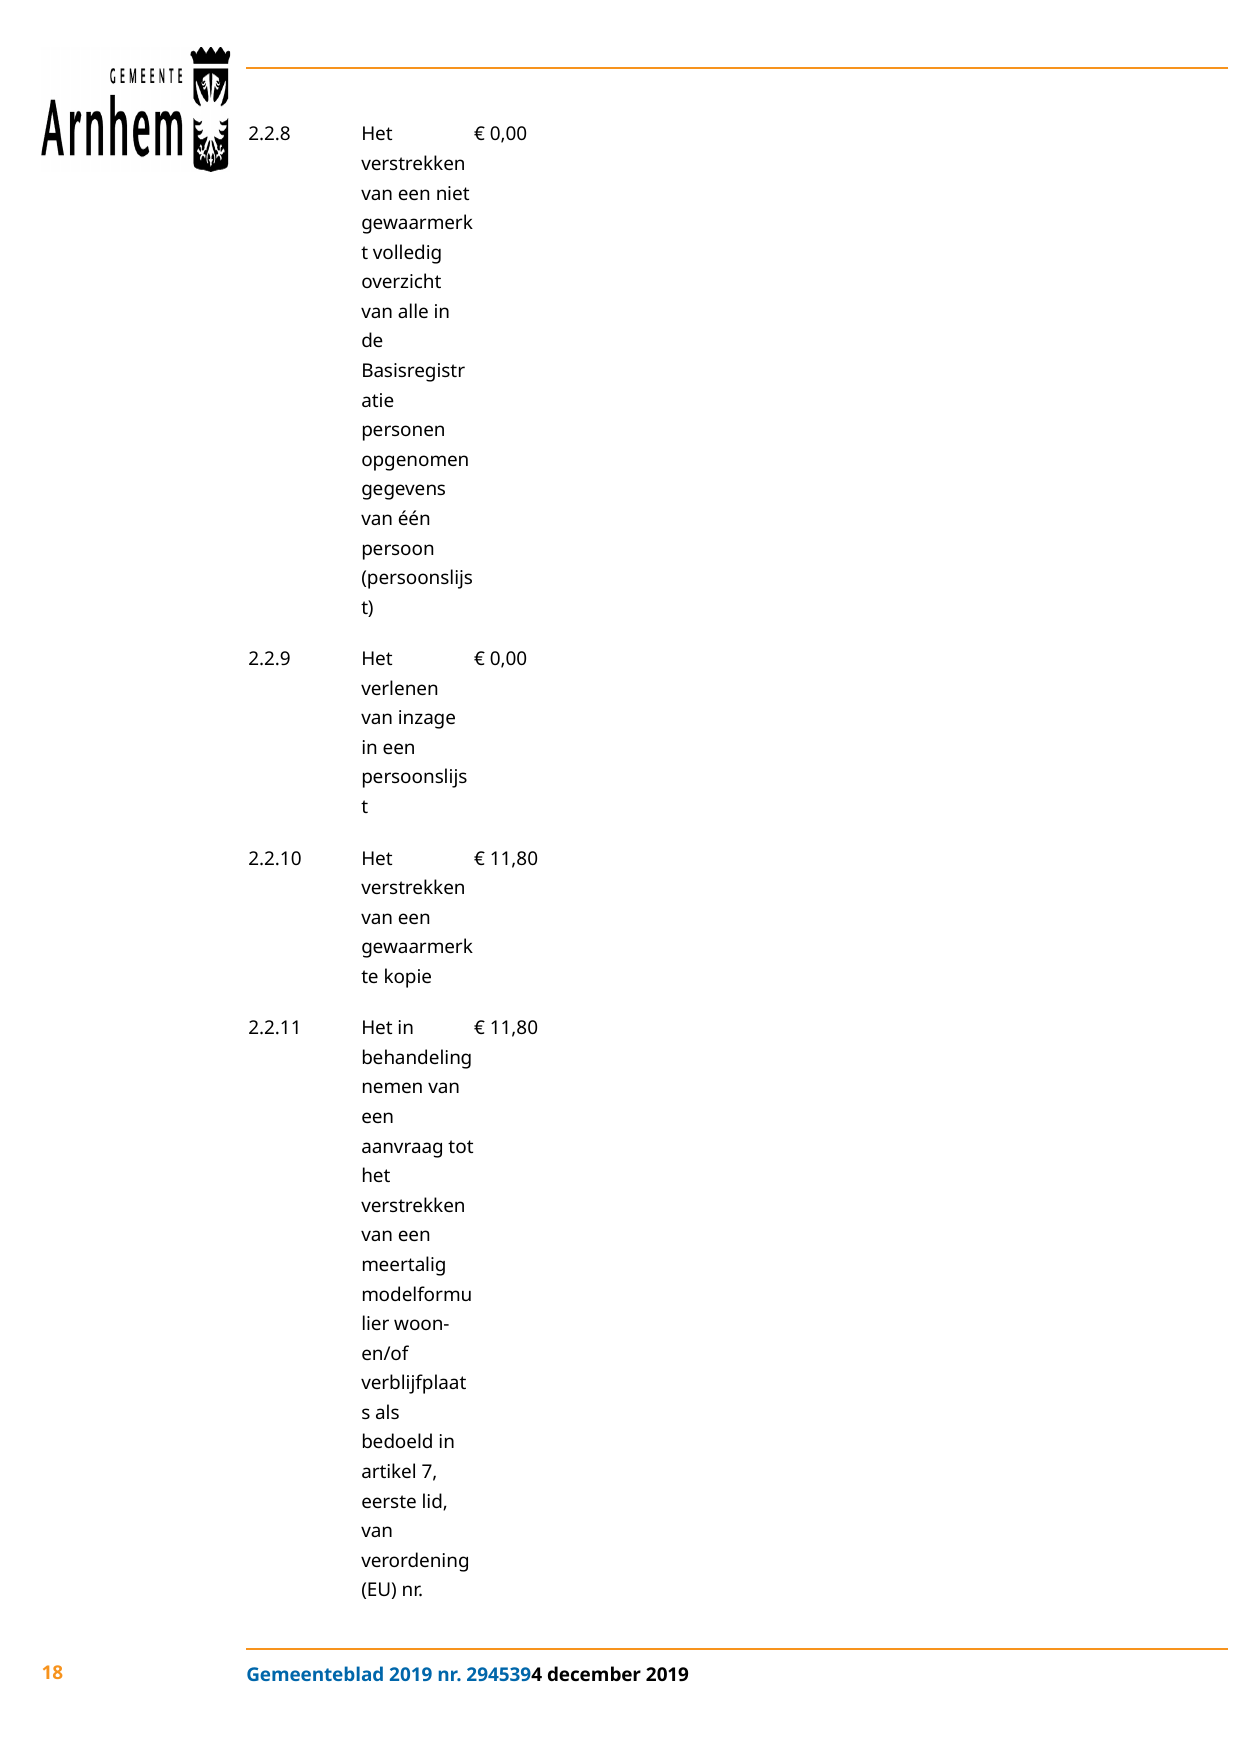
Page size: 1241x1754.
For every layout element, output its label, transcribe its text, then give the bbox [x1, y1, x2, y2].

table_cell [587, 645, 700, 819]
table_cell 2.2.11 [248, 1015, 361, 1602]
table_cell 2.2.8 [248, 121, 361, 619]
table_cell [587, 95, 700, 121]
table_cell [474, 819, 587, 845]
table_cell [474, 989, 587, 1014]
table_cell Het verstrekken van een gewaarmerkte kopie [361, 845, 474, 989]
table_cell Het verstrekken van een niet gewaarmerkt volledig overzicht van alle in de Basisregistratie personen opgenomen gegevens van één persoon (persoonslijst) [361, 121, 474, 619]
table_cell € 0,00 [474, 645, 587, 819]
table_cell [361, 95, 474, 121]
table_cell [587, 989, 700, 1014]
table_cell € 11,80 [474, 1015, 587, 1602]
table_cell 2.2.10 [248, 845, 361, 989]
table_cell [361, 620, 474, 645]
table_cell € 0,00 [474, 121, 587, 619]
table_cell [474, 620, 587, 645]
table_cell [248, 819, 361, 845]
table_cell [248, 95, 361, 121]
table_cell [248, 620, 361, 645]
table_cell € 11,80 [474, 845, 587, 989]
table_cell [587, 845, 700, 989]
table_cell [474, 95, 587, 121]
table_cell [587, 121, 700, 619]
table_cell Het verlenen van inzage in een persoonslijst [361, 645, 474, 819]
table_cell [248, 989, 361, 1014]
table_cell [361, 819, 474, 845]
picture [41, 47, 231, 172]
table_cell [361, 989, 474, 1014]
table_cell [587, 620, 700, 645]
table_cell [587, 819, 700, 845]
table_cell 2.2.9 [248, 645, 361, 819]
table_cell Het in behandeling nemen van een aanvraag tot het verstrekken van een meertalig modelformulier woon- en/of verblijfplaats als bedoeld in artikel 7, eerste lid, van verordening (EU) nr. [361, 1015, 474, 1602]
table_cell [587, 1015, 700, 1602]
